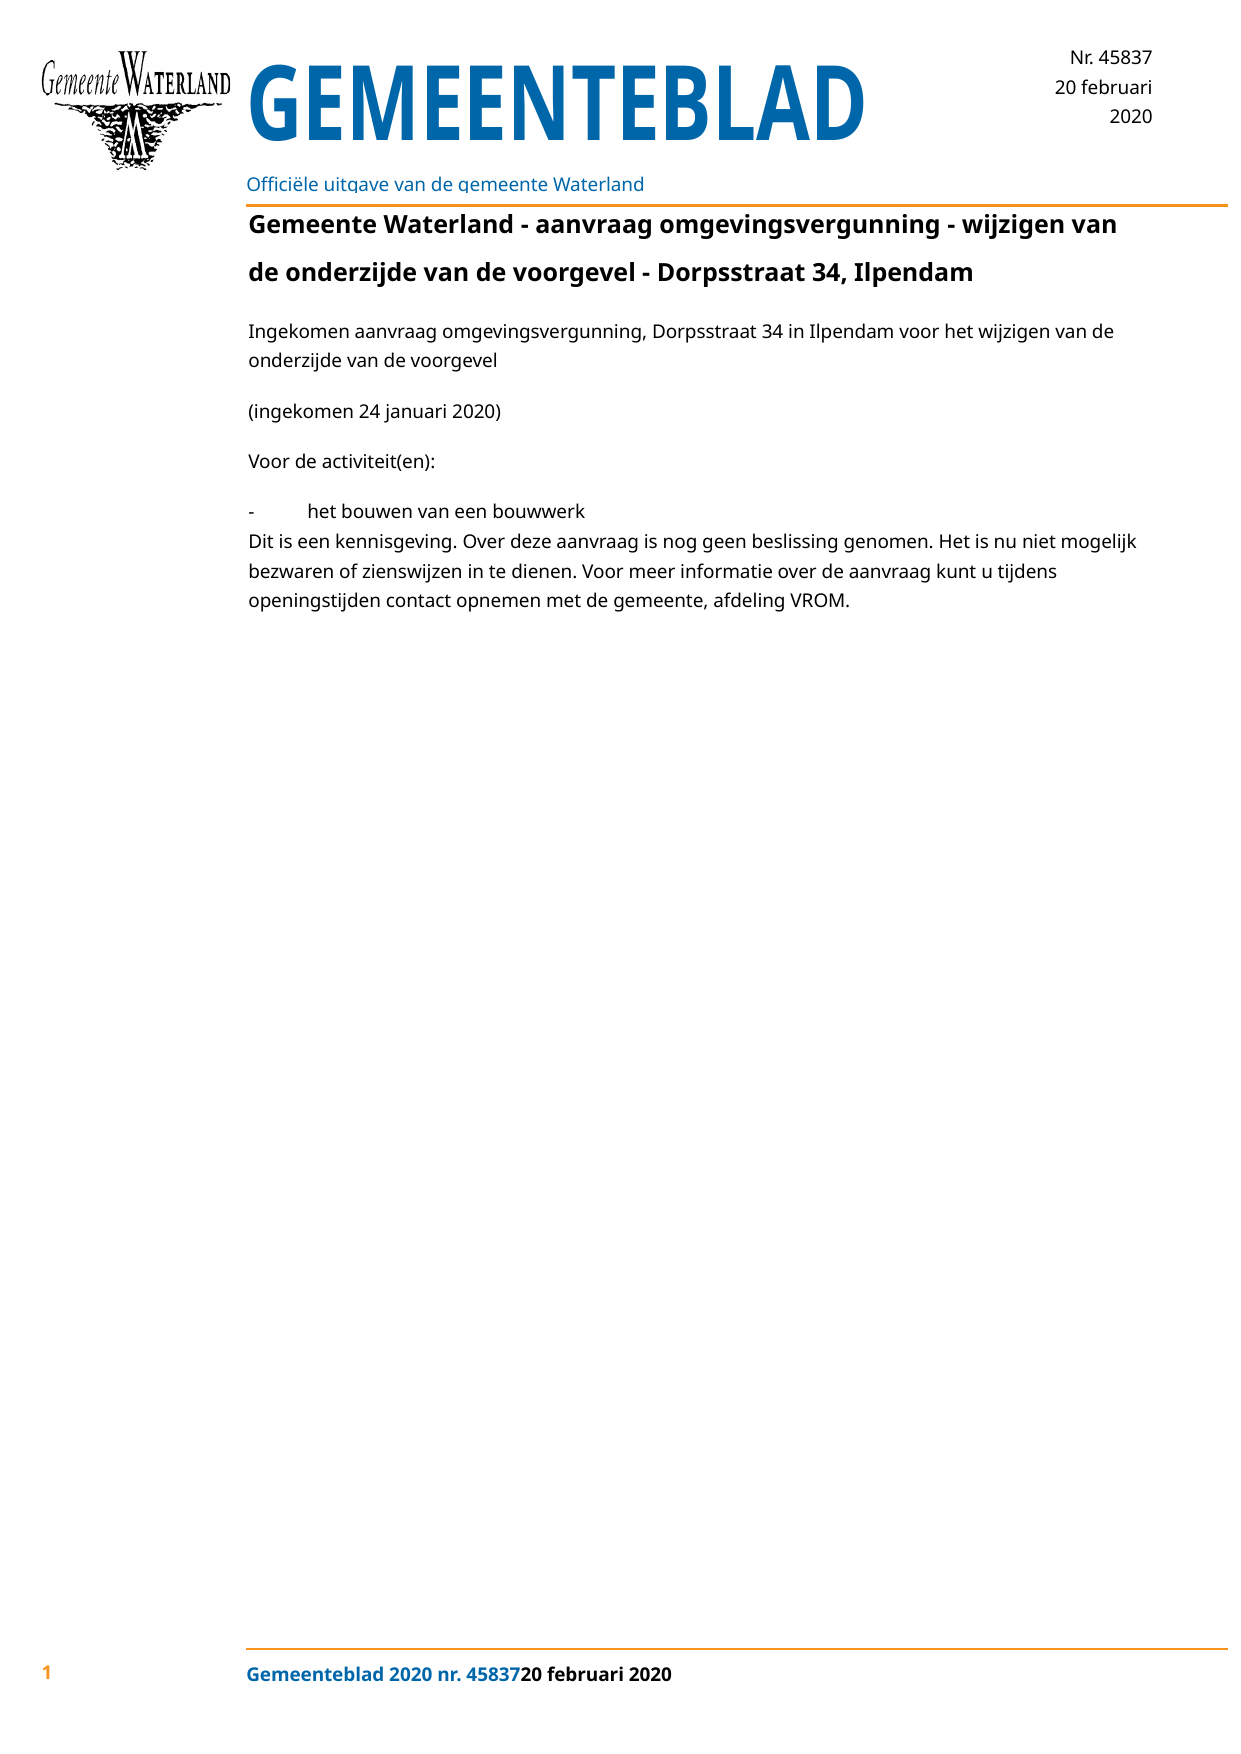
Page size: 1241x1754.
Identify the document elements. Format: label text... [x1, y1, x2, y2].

text (ingekomen 24 januari 2020) [248, 398, 1152, 424]
text Gemeente Waterland - aanvraag omgevingsvergunning - wijzigen van de onderzijde van de voorgevel - Dorpsstraat 34, Ilpendam [248, 207, 1152, 288]
picture [41, 47, 231, 172]
text Voor de activiteit(en): [248, 448, 1152, 474]
text Ingekomen aanvraag omgevingsvergunning, Dorpsstraat 34 in Ilpendam voor het wijzigen van de onderzijde van de voorgevel [248, 318, 1152, 373]
text Dit is een kennisgeving. Over deze aanvraag is nog geen beslissing genomen. Het is nu niet mogelijk bezwaren of zienswijzen in te dienen. Voor meer informatie over de aanvraag kunt u tijdens openingstijden contact opnemen met de gemeente, afdeling VROM. [248, 528, 1152, 613]
list het bouwen van een bouwwerk [248, 499, 1152, 524]
